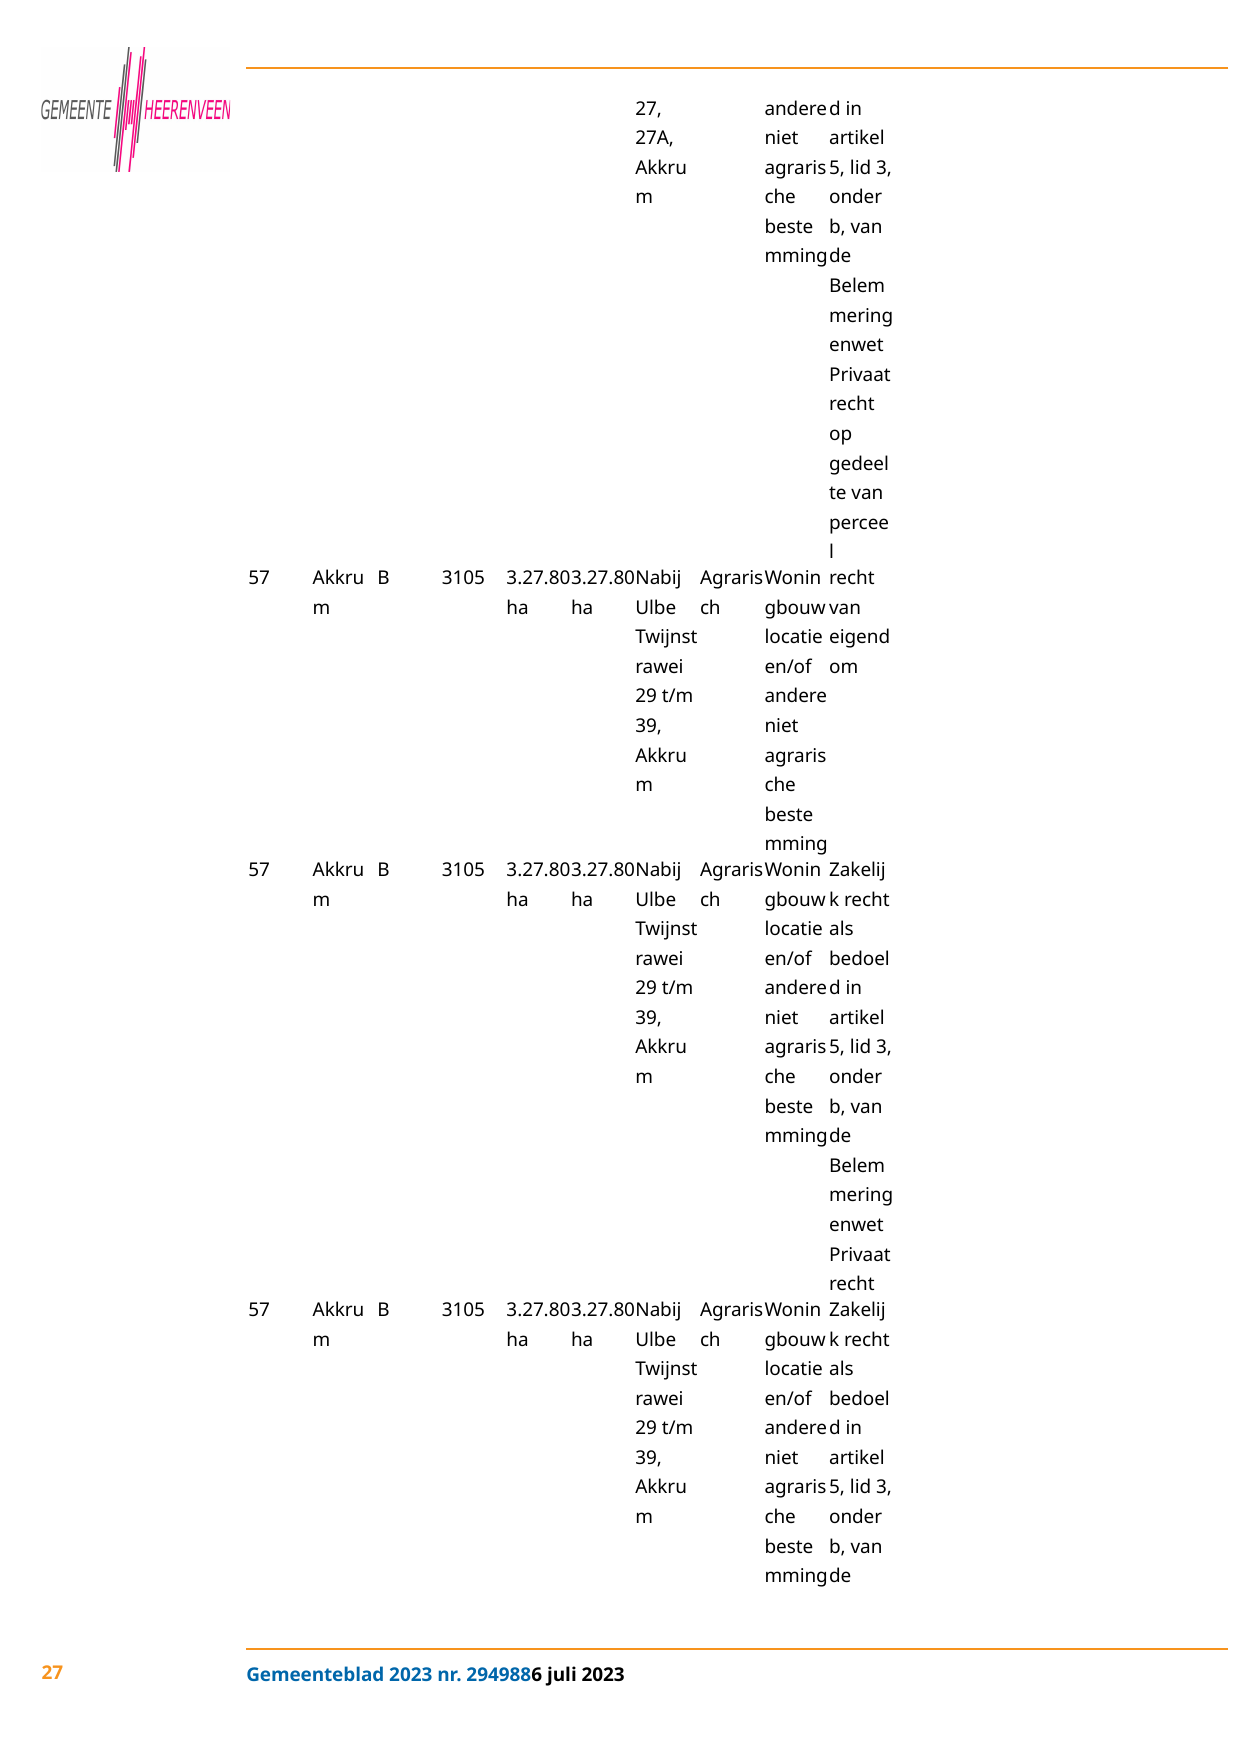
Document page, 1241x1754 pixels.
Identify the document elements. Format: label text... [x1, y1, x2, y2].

table_cell B [377, 1296, 442, 1588]
table_cell 3105 [442, 1296, 506, 1588]
table_cell 3.27.80 ha [506, 1296, 571, 1588]
table_cell B [377, 856, 442, 1296]
table_cell Agrarisch [700, 564, 764, 856]
table_cell 3.27.80 ha [571, 856, 635, 1296]
table_cell [1087, 1296, 1152, 1588]
table_cell [377, 95, 442, 564]
table_cell [894, 95, 958, 564]
table_cell Agrarisch [700, 1296, 764, 1588]
table_cell [894, 856, 958, 1296]
table_cell [1023, 856, 1087, 1296]
table_cell d in artikel 5, lid 3, onder b, van de Belemmeringenwet Privaatrecht op gedeelte van perceel [829, 95, 893, 564]
table_cell 57 [248, 1296, 312, 1588]
table_cell [313, 95, 377, 564]
table_cell [442, 95, 506, 564]
table_cell [1023, 1296, 1087, 1588]
table_cell 3.27.80 ha [506, 564, 571, 856]
table_cell Agrarisch [700, 856, 764, 1296]
table_cell andere niet agrarische bestemming [764, 95, 829, 564]
table_cell Woningbouwlocatie en/of andere niet agrarische bestemming [764, 1296, 829, 1588]
table_cell [1087, 856, 1152, 1296]
table_cell Akkrum [313, 564, 377, 856]
table_cell 3105 [442, 564, 506, 856]
table_cell [958, 95, 1022, 564]
table_cell [1087, 95, 1152, 564]
table_cell 57 [248, 564, 312, 856]
table_cell [894, 1296, 958, 1588]
table_cell B [377, 564, 442, 856]
table_cell [958, 856, 1022, 1296]
table_cell recht van eigendom [829, 564, 893, 856]
table_cell [958, 564, 1022, 856]
table_cell [248, 95, 312, 564]
table_cell Zakelijk recht als bedoeld in artikel 5, lid 3, onder b, van de Belemmeringenwet Privaatrecht [829, 856, 893, 1296]
table_cell 3105 [442, 856, 506, 1296]
table_cell 3.27.80 ha [506, 856, 571, 1296]
table_cell Nabij Ulbe Twijnstrawei 29 t/m 39, Akkrum [635, 1296, 700, 1588]
table_cell 57 [248, 856, 312, 1296]
table_cell [571, 95, 635, 564]
table_cell 3.27.80 ha [571, 1296, 635, 1588]
table_cell [700, 95, 764, 564]
picture [41, 47, 231, 172]
table_cell Nabij Ulbe Twijnstrawei 29 t/m 39, Akkrum [635, 856, 700, 1296]
table_cell Akkrum [313, 1296, 377, 1588]
table_cell Woningbouwlocatie en/of andere niet agrarische bestemming [764, 564, 829, 856]
table_cell Zakelijk recht als bedoeld in artikel 5, lid 3, onder b, van de [829, 1296, 893, 1588]
table_cell [1023, 95, 1087, 564]
table_cell [894, 564, 958, 856]
table_cell [958, 1296, 1022, 1588]
table_cell Akkrum [313, 856, 377, 1296]
table_cell 3.27.80 ha [571, 564, 635, 856]
table_cell Nabij Ulbe Twijnstrawei 29 t/m 39, Akkrum [635, 564, 700, 856]
table_cell [506, 95, 571, 564]
table_cell [1023, 564, 1087, 856]
table_cell Woningbouwlocatie en/of andere niet agrarische bestemming [764, 856, 829, 1296]
table_cell 27, 27A, Akkrum [635, 95, 700, 564]
table_cell [1087, 564, 1152, 856]
